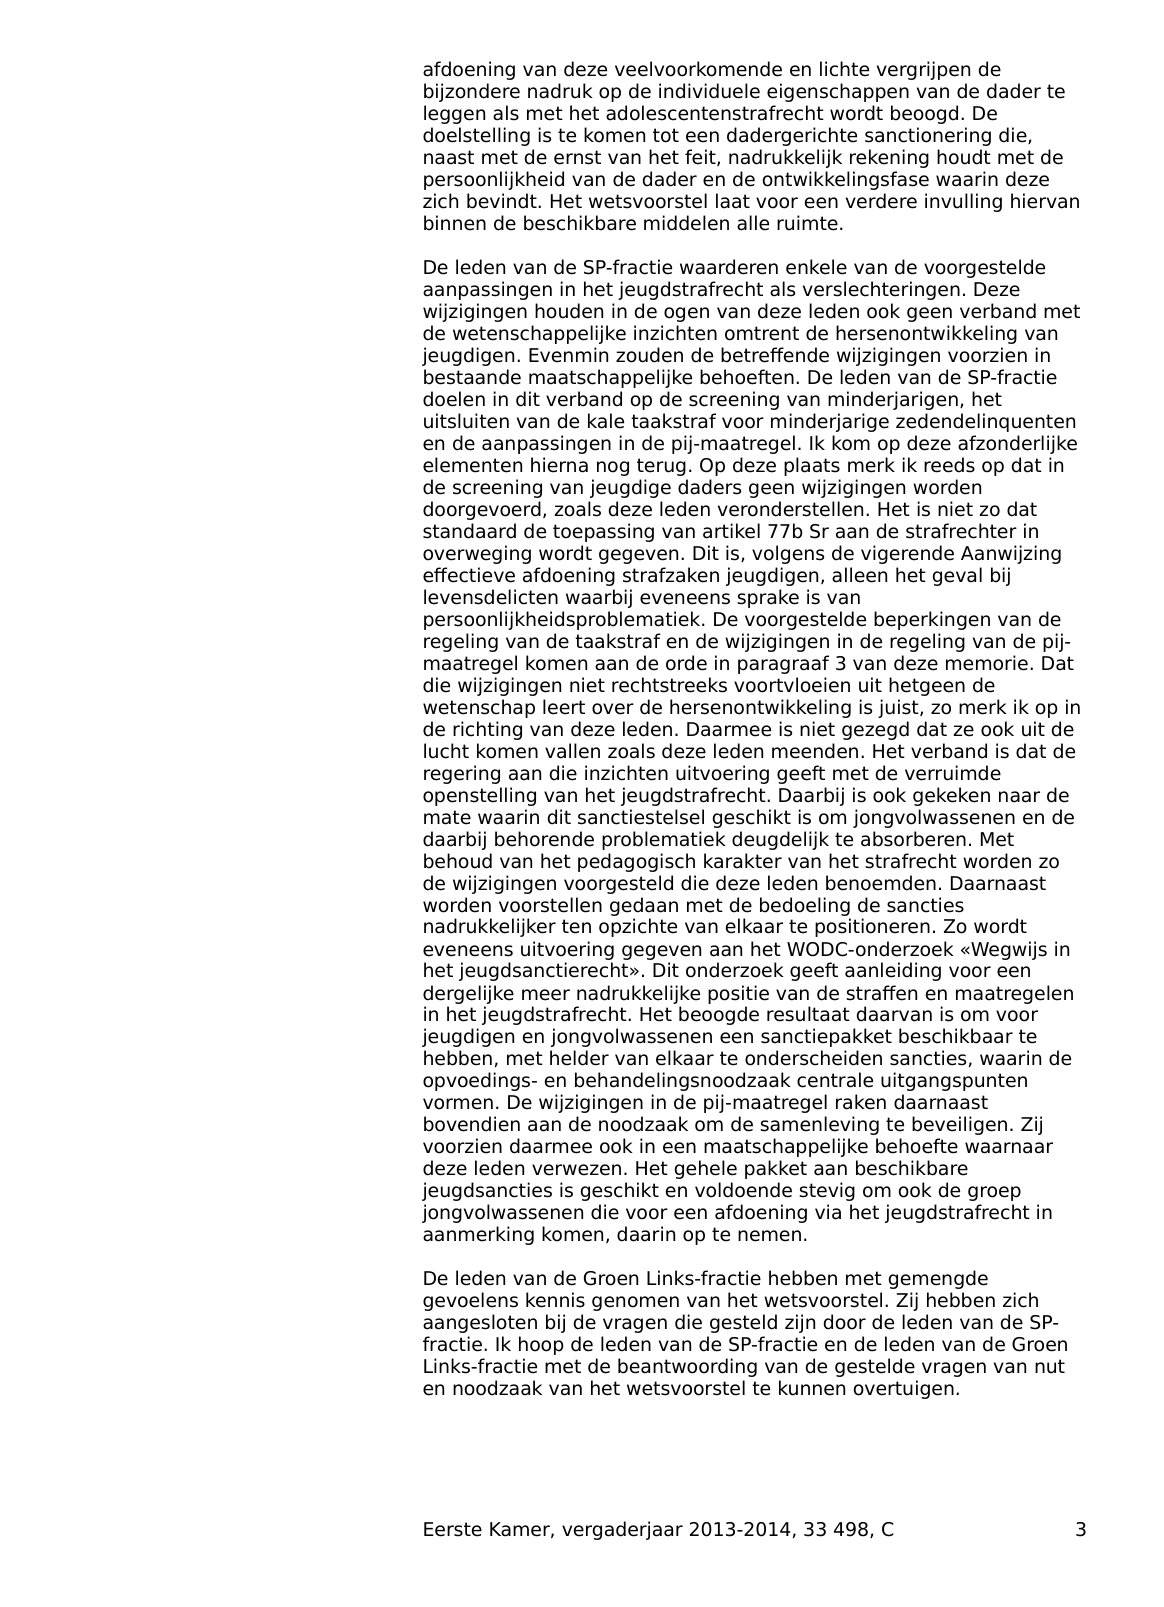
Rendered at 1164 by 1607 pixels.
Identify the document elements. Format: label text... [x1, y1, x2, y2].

text De leden van de Groen Links-fractie hebben met gemengde gevoelens kennis genomen van het wetsvoorstel. Zij hebben zich aangesloten bij de vragen die gesteld zijn door de leden van de SP-fractie. Ik hoop de leden van de SP-fractie en de leden van de Groen Links-fractie met de beantwoording van de gestelde vragen van nut en noodzaak van het wetsvoorstel te kunnen overtuigen. [422, 1268, 1087, 1400]
text De leden van de SP-fractie waarderen enkele van de voorgestelde aanpassingen in het jeugdstrafrecht als verslechteringen. Deze wijzigingen houden in de ogen van deze leden ook geen verband met de wetenschappelijke inzichten omtrent de hersenontwikkeling van jeugdigen. Evenmin zouden de betreffende wijzigingen voorzien in bestaande maatschappelijke behoeften. De leden van de SP-fractie doelen in dit verband op de screening van minderjarigen, het uitsluiten van de kale taakstraf voor minderjarige zedendelinquenten en de aanpassingen in de pij-maatregel. Ik kom op deze afzonderlijke elementen hierna nog terug. Op deze plaats merk ik reeds op dat in de screening van jeugdige daders geen wijzigingen worden doorgevoerd, zoals deze leden veronderstellen. Het is niet zo dat standaard de toepassing van artikel 77b Sr aan de strafrechter in overweging wordt gegeven. Dit is, volgens de vigerende Aanwijzing effectieve afdoening strafzaken jeugdigen, alleen het geval bij levensdelicten waarbij eveneens sprake is van persoonlijkheidsproblematiek. De voorgestelde beperkingen van de regeling van de taakstraf en de wijzigingen in de regeling van de pij-maatregel komen aan de orde in paragraaf 3 van deze memorie. Dat die wijzigingen niet rechtstreeks voortvloeien uit hetgeen de wetenschap leert over de hersenontwikkeling is juist, zo merk ik op in de richting van deze leden. Daarmee is niet gezegd dat ze ook uit de lucht komen vallen zoals deze leden meenden. Het verband is dat de regering aan die inzichten uitvoering geeft met de verruimde openstelling van het jeugdstrafrecht. Daarbij is ook gekeken naar de mate waarin dit sanctiestelsel geschikt is om jongvolwassenen en de daarbij behorende problematiek deugdelijk te absorberen. Met behoud van het pedagogisch karakter van het strafrecht worden zo de wijzigingen voorgesteld die deze leden benoemden. Daarnaast worden voorstellen gedaan met de bedoeling de sancties nadrukkelijker ten opzichte van elkaar te positioneren. Zo wordt eveneens uitvoering gegeven aan het WODC-onderzoek «Wegwijs in het jeugdsanctierecht». Dit onderzoek geeft aanleiding voor een dergelijke meer nadrukkelijke positie van de straffen en maatregelen in het jeugdstrafrecht. Het beoogde resultaat daarvan is om voor jeugdigen en jongvolwassenen een sanctiepakket beschikbaar te hebben, met helder van elkaar te onderscheiden sancties, waarin de opvoedings- en behandelingsnoodzaak centrale uitgangspunten vormen. De wijzigingen in de pij-maatregel raken daarnaast bovendien aan de noodzaak om de samenleving te beveiligen. Zij voorzien daarmee ook in een maatschappelijke behoefte waarnaar deze leden verwezen. Het gehele pakket aan beschikbare jeugdsancties is geschikt en voldoende stevig om ook de groep jongvolwassenen die voor een afdoening via het jeugdstrafrecht in aanmerking komen, daarin op te nemen. [422, 257, 1087, 1246]
text afdoening van deze veelvoorkomende en lichte vergrijpen de bijzondere nadruk op de individuele eigenschappen van de dader te leggen als met het adolescentenstrafrecht wordt beoogd. De doelstelling is te komen tot een dadergerichte sanctionering die, naast met de ernst van het feit, nadrukkelijk rekening houdt met de persoonlijkheid van de dader en de ontwikkelingsfase waarin deze zich bevindt. Het wetsvoorstel laat voor een verdere invulling hiervan binnen de beschikbare middelen alle ruimte. [422, 59, 1087, 235]
